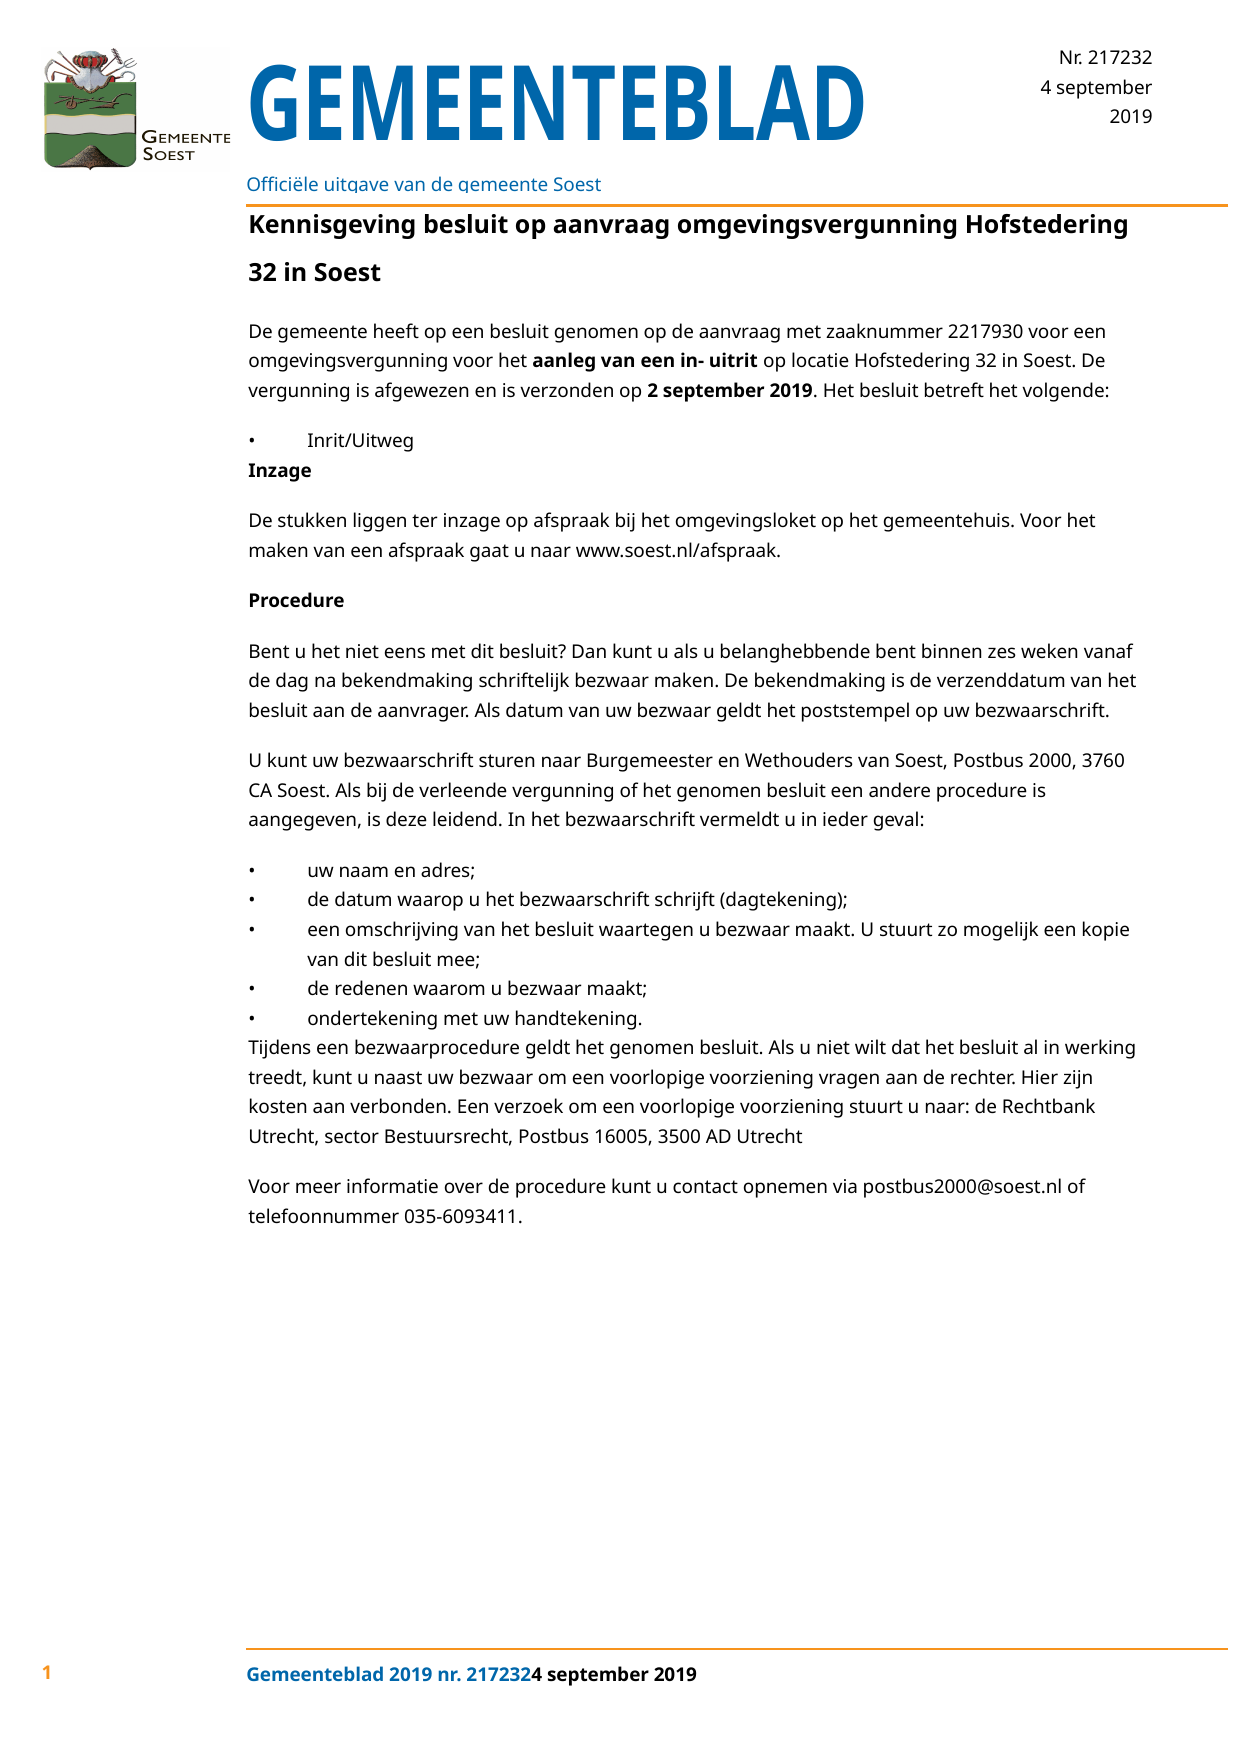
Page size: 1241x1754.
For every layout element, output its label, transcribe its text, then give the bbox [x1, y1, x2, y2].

list een omschrijving van het besluit waartegen u bezwaar maakt. U stuurt zo mogelijk een kopie van dit besluit mee; [248, 916, 1152, 972]
text Tijdens een bezwaarprocedure geldt het genomen besluit. Als u niet wilt dat het besluit al in werking treedt, kunt u naast uw bezwaar om een voorlopige voorziening vragen aan de rechter. Hier zijn kosten aan verbonden. Een verzoek om een voorlopige voorziening stuurt u naar: de Rechtbank Utrecht, sector Bestuursrecht, Postbus 16005, 3500 AD Utrecht [248, 1034, 1152, 1149]
list de redenen waarom u bezwaar maakt; [248, 975, 1152, 1001]
list ondertekening met uw handtekening. [248, 1005, 1152, 1031]
text Kennisgeving besluit op aanvraag omgevingsvergunning Hofstedering 32 in Soest [248, 207, 1152, 288]
picture [41, 47, 231, 172]
text De stukken liggen ter inzage op afspraak bij het omgevingsloket op het gemeentehuis. Voor het maken van een afspraak gaat u naar www.soest.nl/afspraak. [248, 507, 1152, 563]
list Inrit/Uitweg [248, 427, 1152, 453]
text Procedure [248, 587, 1152, 613]
text Bent u het niet eens met dit besluit? Dan kunt u als u belanghebbende bent binnen zes weken vanaf de dag na bekendmaking schriftelijk bezwaar maken. De bekendmaking is de verzenddatum van het besluit aan de aanvrager. Als datum van uw bezwaar geldt het poststempel op uw bezwaarschrift. [248, 638, 1152, 723]
text Voor meer informatie over de procedure kunt u contact opnemen via postbus2000@soest.nl of telefoonnummer 035-6093411. [248, 1174, 1152, 1229]
list uw naam en adres; [248, 857, 1152, 883]
text De gemeente heeft op een besluit genomen op de aanvraag met zaaknummer 2217930 voor een omgevingsvergunning voor het aanleg van een in- uitrit op locatie Hofstedering 32 in Soest. De vergunning is afgewezen en is verzonden op 2 september 2019. Het besluit betreft het volgende: [248, 318, 1152, 403]
text Inzage [248, 457, 1152, 483]
text U kunt uw bezwaarschrift sturen naar Burgemeester en Wethouders van Soest, Postbus 2000, 3760 CA Soest. Als bij de verleende vergunning of het genomen besluit een andere procedure is aangegeven, is deze leidend. In het bezwaarschrift vermeldt u in ieder geval: [248, 747, 1152, 832]
list de datum waarop u het bezwaarschrift schrijft (dagtekening); [248, 887, 1152, 912]
